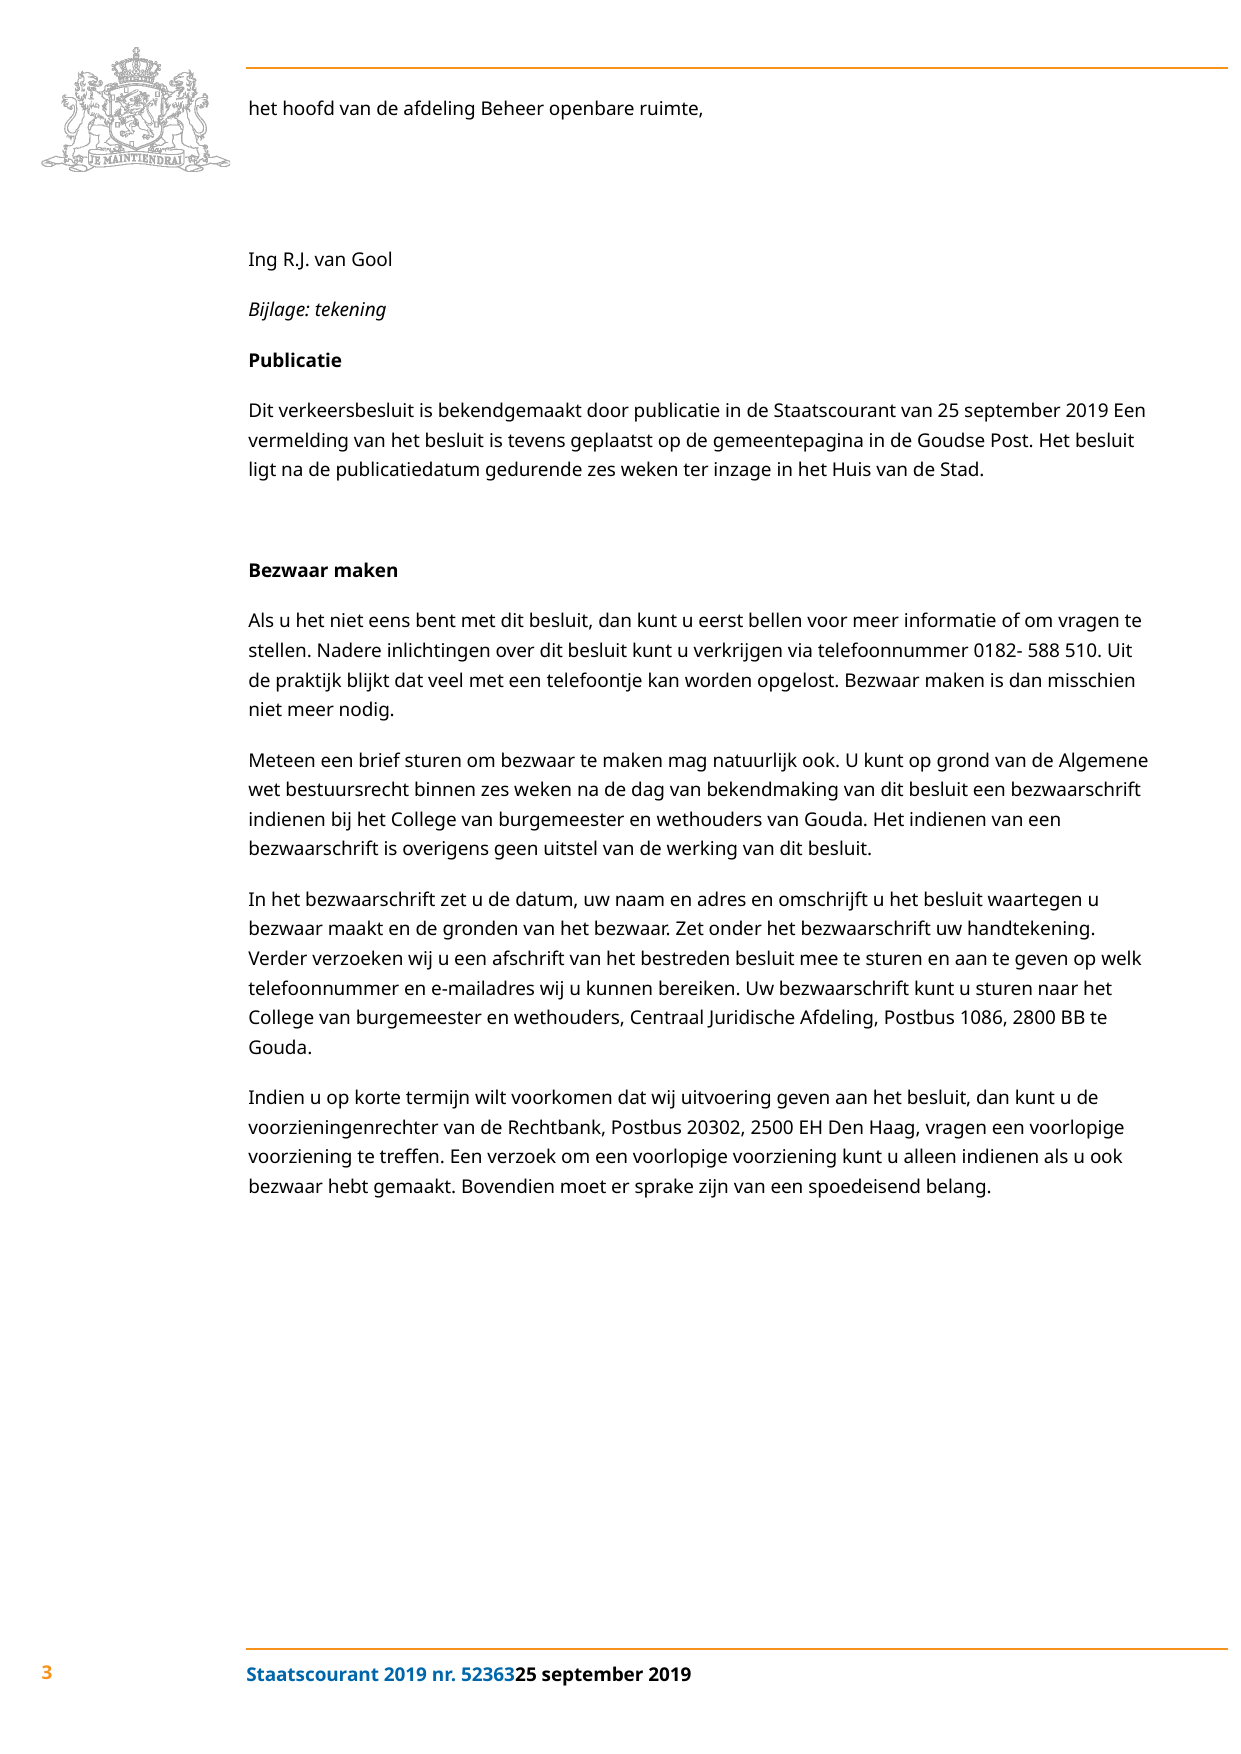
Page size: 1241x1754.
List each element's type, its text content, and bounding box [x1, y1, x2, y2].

text Bezwaar maken [248, 557, 1152, 583]
text Dit verkeersbesluit is bekendgemaakt door publicatie in de Staatscourant van 25 september 2019 Een vermelding van het besluit is tevens geplaatst op de gemeentepagina in de Goudse Post. Het besluit ligt na de publicatiedatum gedurende zes weken ter inzage in het Huis van de Stad. [248, 397, 1152, 482]
text het hoofd van de afdeling Beheer openbare ruimte, [248, 95, 1152, 121]
text Indien u op korte termijn wilt voorkomen dat wij uitvoering geven aan het besluit, dan kunt u de voorzieningenrechter van de Rechtbank, Postbus 20302, 2500 EH Den Haag, vragen een voorlopige voorziening te treffen. Een verzoek om een voorlopige voorziening kunt u alleen indienen als u ook bezwaar hebt gemaakt. Bovendien moet er sprake zijn van een spoedeisend belang. [248, 1084, 1152, 1199]
text Als u het niet eens bent met dit besluit, dan kunt u eerst bellen voor meer informatie of om vragen te stellen. Nadere inlichtingen over dit besluit kunt u verkrijgen via telefoonnummer 0182- 588 510. Uit de praktijk blijkt dat veel met een telefoontje kan worden opgelost. Bezwaar maken is dan misschien niet meer nodig. [248, 608, 1152, 722]
text In het bezwaarschrift zet u de datum, uw naam en adres en omschrijft u het besluit waartegen u bezwaar maakt en de gronden van het bezwaar. Zet onder het bezwaarschrift uw handtekening. Verder verzoeken wij u een afschrift van het bestreden besluit mee te sturen en aan te geven op welk telefoonnummer en e-mailadres wij u kunnen bereiken. Uw bezwaarschrift kunt u sturen naar het College van burgemeester en wethouders, Centraal Juridische Afdeling, Postbus 1086, 2800 BB te Gouda. [248, 886, 1152, 1060]
picture [41, 47, 231, 172]
text Bijlage: tekening [248, 296, 1152, 322]
text Ing R.J. van Gool [248, 246, 1152, 272]
text Publicatie [248, 347, 1152, 373]
text Meteen een brief sturen om bezwaar te maken mag natuurlijk ook. U kunt op grond van de Algemene wet bestuursrecht binnen zes weken na de dag van bekendmaking van dit besluit een bezwaarschrift indienen bij het College van burgemeester en wethouders van Gouda. Het indienen van een bezwaarschrift is overigens geen uitstel van de werking van dit besluit. [248, 747, 1152, 861]
